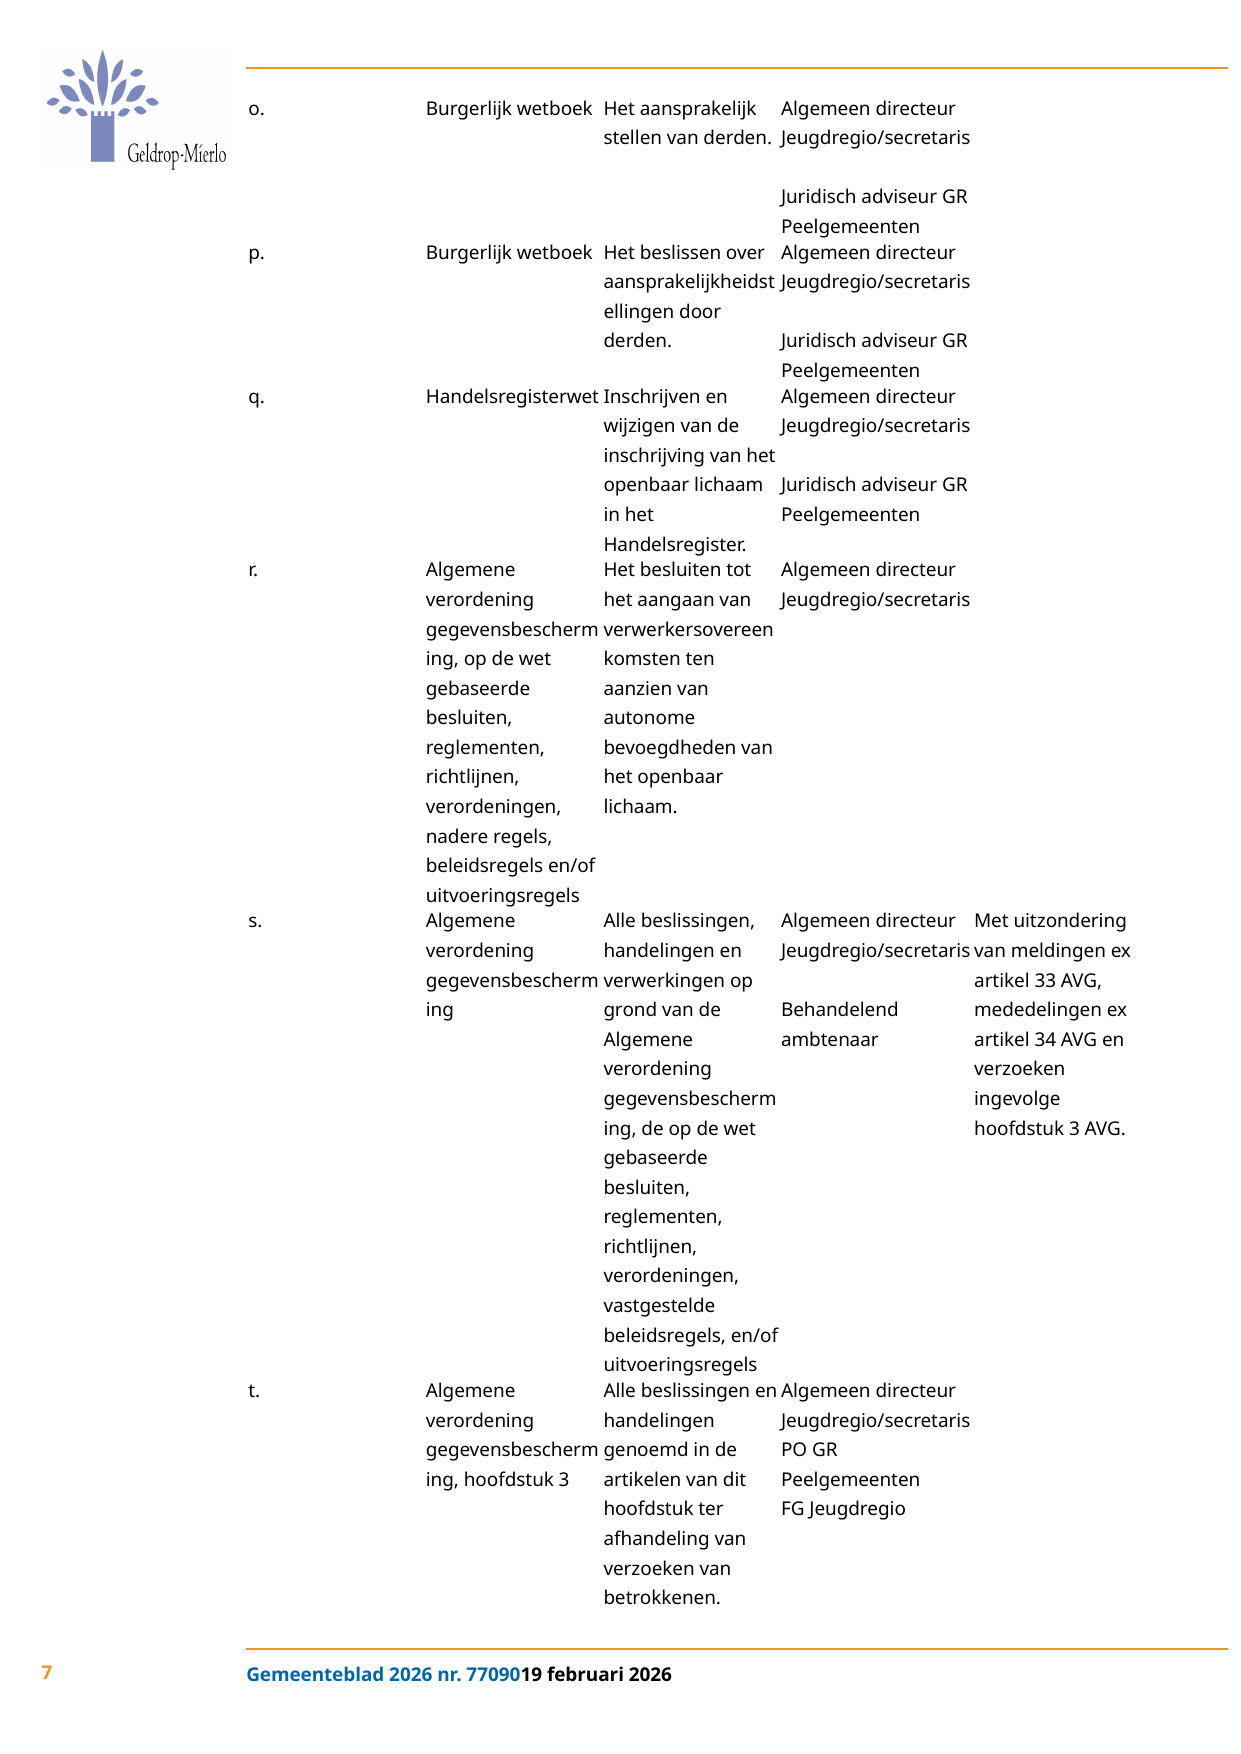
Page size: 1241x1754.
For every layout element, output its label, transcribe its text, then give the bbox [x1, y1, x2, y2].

picture [41, 47, 231, 172]
table_cell t. [248, 1377, 426, 1610]
table_cell [974, 239, 1152, 383]
table_cell Alle beslissingen, handelingen en verwerkingen op grond van de Algemene verordening gegevensbescherming, de op de wet gebaseerde besluiten, reglementen, richtlijnen, verordeningen, vastgestelde beleidsregels, en/of uitvoeringsregels [603, 908, 781, 1377]
table_cell Burgerlijk wetboek [426, 95, 603, 239]
table_cell Inschrijven en wijzigen van de inschrijving van het openbaar lichaam in het Handelsregister. [603, 383, 781, 557]
table_cell q. [248, 383, 426, 557]
table_cell Het aansprakelijk stellen van derden. [603, 95, 781, 239]
table_cell Het beslissen over aansprakelijkheidstellingen door derden. [603, 239, 781, 383]
table_cell Algemeen directeur Jeugdregio/secretaris Behandelend ambtenaar [781, 908, 974, 1377]
table_cell [974, 1377, 1152, 1610]
table_cell o. [248, 95, 426, 239]
table_cell [974, 95, 1152, 239]
table_cell Algemene verordening gegevensbescherming, hoofdstuk 3 [426, 1377, 603, 1610]
table_cell Algemene verordening gegevensbescherming, op de wet gebaseerde besluiten, reglementen, richtlijnen, verordeningen, nadere regels, beleidsregels en/of uitvoeringsregels [426, 557, 603, 908]
table_cell Handelsregisterwet [426, 383, 603, 557]
table_cell Algemeen directeur Jeugdregio/secretaris PO GR Peelgemeenten FG Jeugdregio [781, 1377, 974, 1610]
table_cell Algemene verordening gegevensbescherming [426, 908, 603, 1377]
table_cell Het besluiten tot het aangaan van verwerkersovereenkomsten ten aanzien van autonome bevoegdheden van het openbaar lichaam. [603, 557, 781, 908]
table_cell r. [248, 557, 426, 908]
table_cell s. [248, 908, 426, 1377]
table_cell [974, 383, 1152, 557]
table_cell Algemeen directeur Jeugdregio/secretaris [781, 557, 974, 908]
table_cell Algemeen directeur Jeugdregio/secretaris Juridisch adviseur GR Peelgemeenten [781, 383, 974, 557]
table_cell Met uitzondering van meldingen ex artikel 33 AVG, mededelingen ex artikel 34 AVG en verzoeken ingevolge hoofdstuk 3 AVG. [974, 908, 1152, 1377]
table_cell p. [248, 239, 426, 383]
table_cell Algemeen directeur Jeugdregio/secretaris Juridisch adviseur GR Peelgemeenten [781, 239, 974, 383]
table_cell Algemeen directeur Jeugdregio/secretaris Juridisch adviseur GR Peelgemeenten [781, 95, 974, 239]
table_cell Alle beslissingen en handelingen genoemd in de artikelen van dit hoofdstuk ter afhandeling van verzoeken van betrokkenen. [603, 1377, 781, 1610]
table_cell Burgerlijk wetboek [426, 239, 603, 383]
table_cell [974, 557, 1152, 908]
